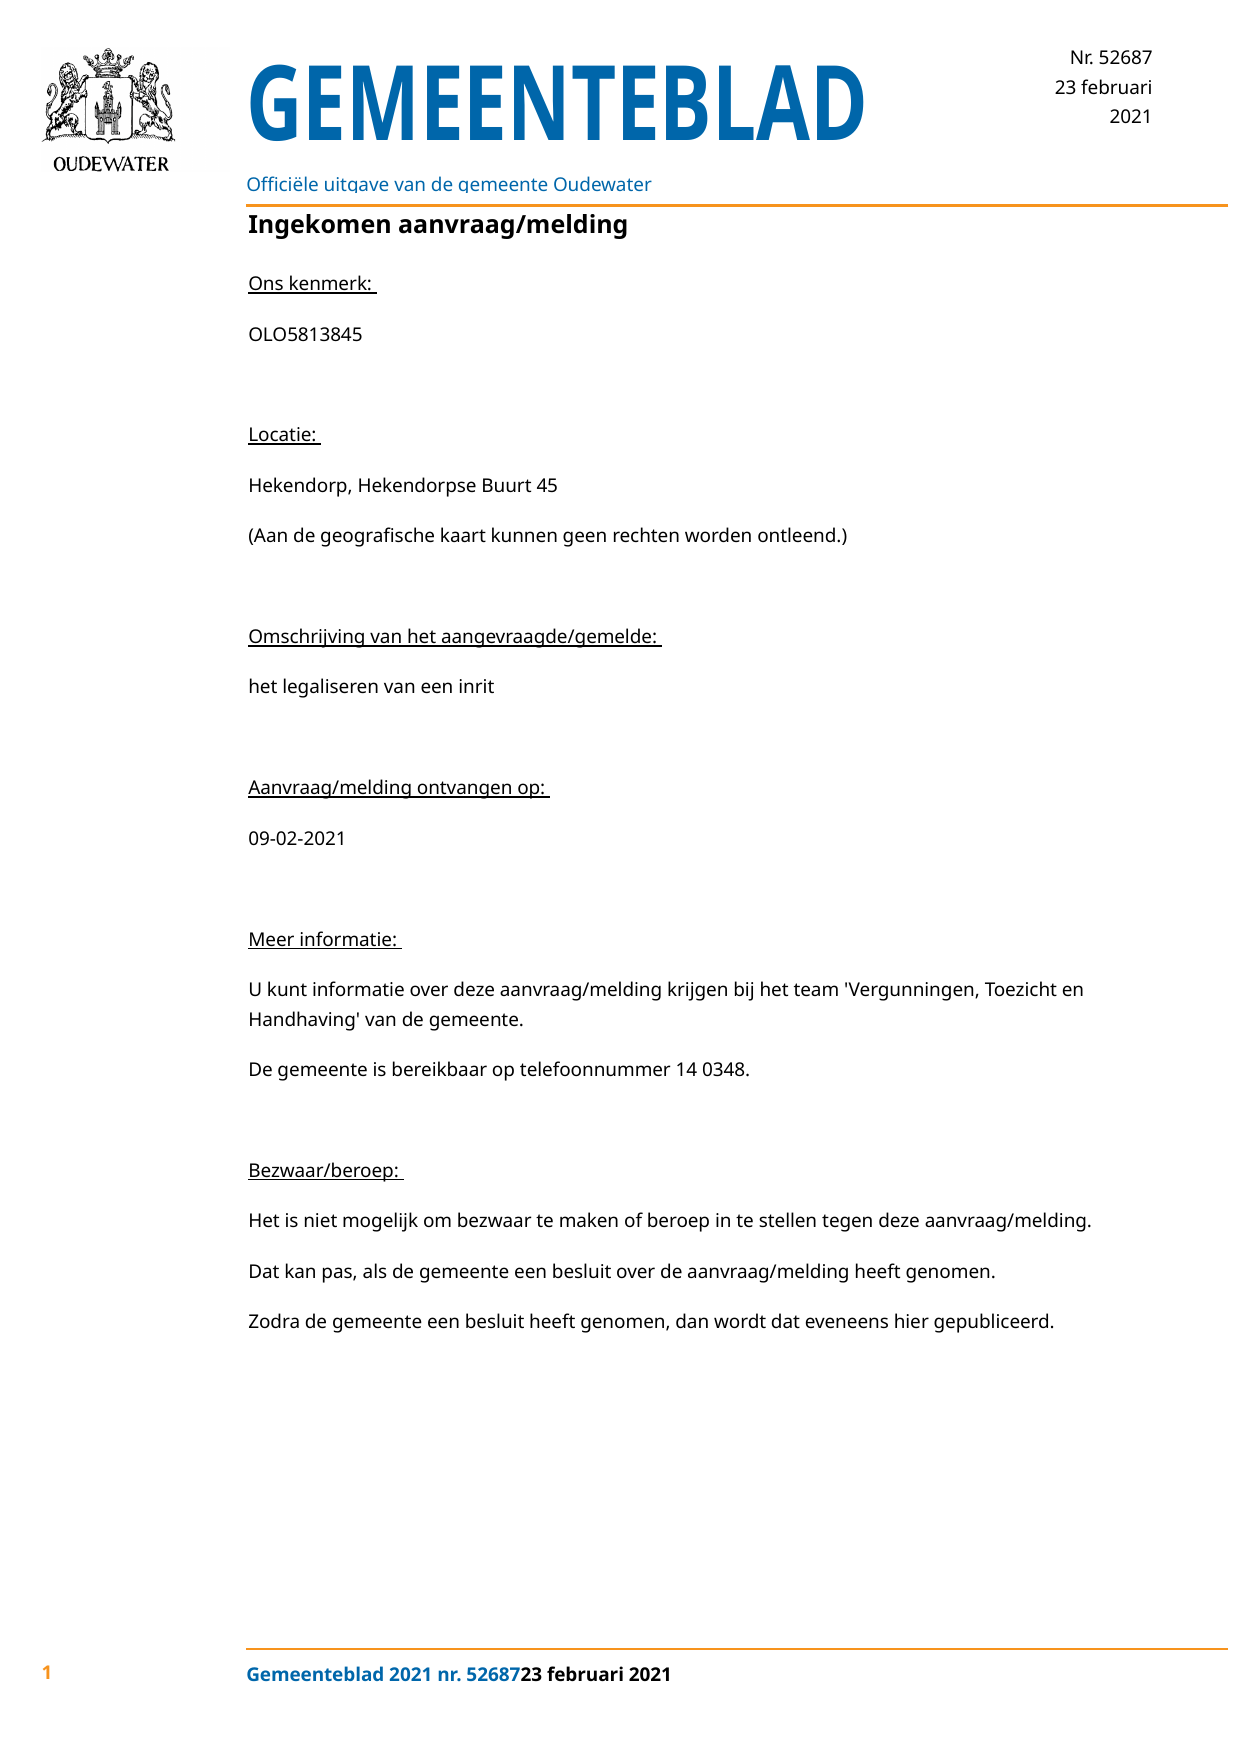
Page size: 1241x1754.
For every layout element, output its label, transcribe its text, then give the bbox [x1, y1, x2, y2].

text U kunt informatie over deze aanvraag/melding krijgen bij het team 'Vergunningen, Toezicht en Handhaving' van de gemeente. [248, 976, 1152, 1031]
text Hekendorp, Hekendorpse Buurt 45 [248, 472, 1152, 498]
picture [41, 47, 231, 172]
text Het is niet mogelijk om bezwaar te maken of beroep in te stellen tegen deze aanvraag/melding. [248, 1207, 1152, 1233]
text het legaliseren van een inrit [248, 674, 1152, 699]
text Meer informatie: [248, 926, 1152, 951]
text OLO5813845 [248, 321, 1152, 346]
text Aanvraag/melding ontvangen op: [248, 774, 1152, 800]
text Dat kan pas, als de gemeente een besluit over de aanvraag/melding heeft genomen. [248, 1258, 1152, 1283]
text Omschrijving van het aangevraagde/gemelde: [248, 623, 1152, 649]
text De gemeente is bereikbaar op telefoonnummer 14 0348. [248, 1056, 1152, 1082]
text Locatie: [248, 422, 1152, 447]
text Ons kenmerk: [248, 270, 1152, 296]
text Zodra de gemeente een besluit heeft genomen, dan wordt dat eveneens hier gepubliceerd. [248, 1308, 1152, 1334]
text Ingekomen aanvraag/melding [248, 207, 1152, 241]
text 09-02-2021 [248, 825, 1152, 851]
text Bezwaar/beroep: [248, 1157, 1152, 1183]
text (Aan de geografische kaart kunnen geen rechten worden ontleend.) [248, 522, 1152, 548]
